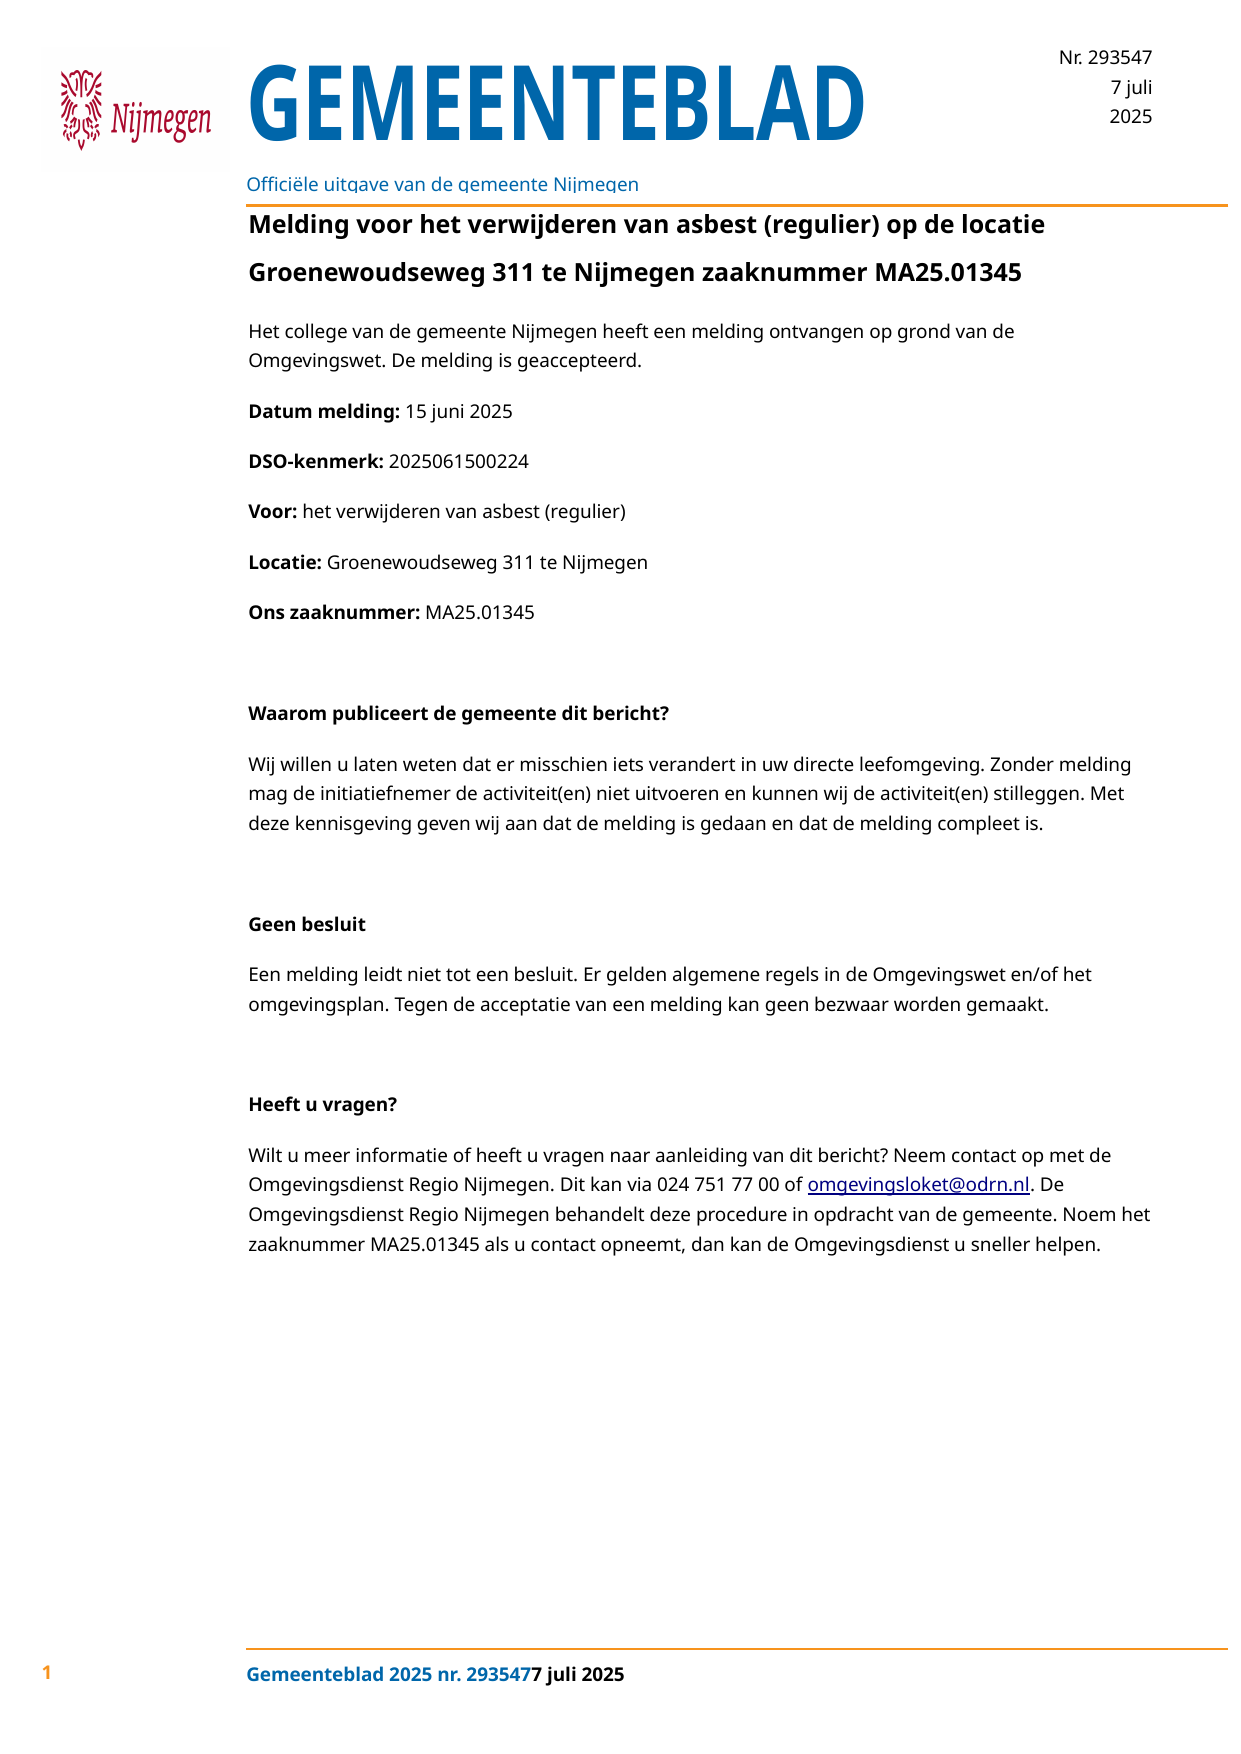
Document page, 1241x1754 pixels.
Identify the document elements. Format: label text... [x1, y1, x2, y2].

text Wij willen u laten weten dat er misschien iets verandert in uw directe leefomgeving. Zonder melding mag de initiatiefnemer de activiteit(en) niet uitvoeren en kunnen wij de activiteit(en) stilleggen. Met deze kennisgeving geven wij aan dat de melding is gedaan en dat de melding compleet is. [248, 751, 1152, 836]
text Een melding leidt niet tot een besluit. Er gelden algemene regels in de Omgevingswet en/of het omgevingsplan. Tegen de acceptatie van een melding kan geen bezwaar worden gemaakt. [248, 961, 1152, 1017]
text Heeft u vragen? [248, 1092, 1152, 1117]
text Ons zaaknummer: MA25.01345 [248, 599, 1152, 625]
text Waarom publiceert de gemeente dit bericht? [248, 700, 1152, 726]
picture [41, 47, 231, 172]
text Melding voor het verwijderen van asbest (regulier) op de locatie Groenewoudseweg 311 te Nijmegen zaaknummer MA25.01345 [248, 207, 1152, 288]
text Het college van de gemeente Nijmegen heeft een melding ontvangen op grond van de Omgevingswet. De melding is geaccepteerd. [248, 318, 1152, 373]
text Geen besluit [248, 911, 1152, 937]
text DSO-kenmerk: 2025061500224 [248, 448, 1152, 474]
text Locatie: Groenewoudseweg 311 te Nijmegen [248, 549, 1152, 575]
text Voor: het verwijderen van asbest (regulier) [248, 499, 1152, 524]
text Wilt u meer informatie of heeft u vragen naar aanleiding van dit bericht? Neem contact op met de Omgevingsdienst Regio Nijmegen. Dit kan via 024 751 77 00 of omgevingsloket@odrn.nl. De Omgevingsdienst Regio Nijmegen behandelt deze procedure in opdracht van de gemeente. Noem het zaaknummer MA25.01345 als u contact opneemt, dan kan de Omgevingsdienst u sneller helpen. [248, 1142, 1152, 1257]
text Datum melding: 15 juni 2025 [248, 398, 1152, 424]
